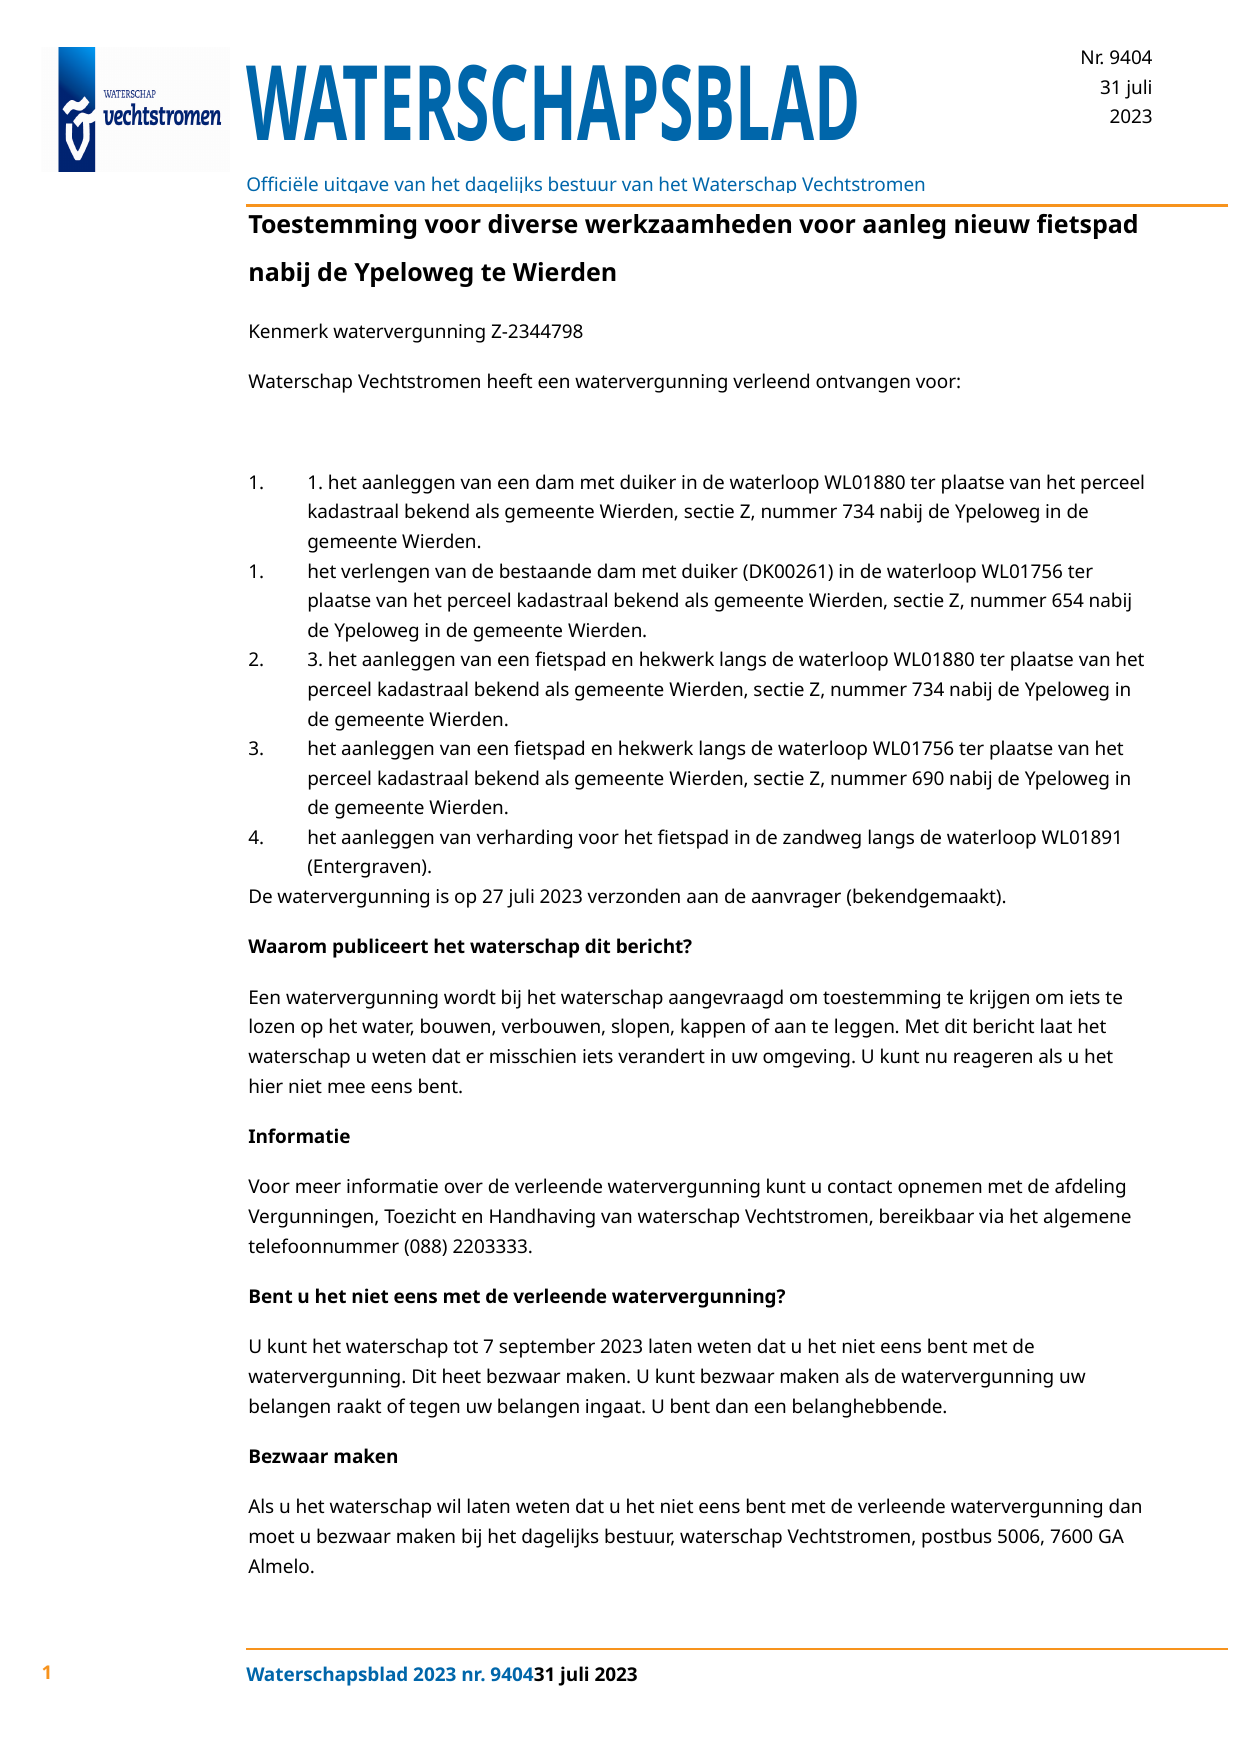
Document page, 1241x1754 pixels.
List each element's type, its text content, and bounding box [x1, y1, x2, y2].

list 3. het aanleggen van een fietspad en hekwerk langs de waterloop WL01880 ter plaatse van het perceel kadastraal bekend als gemeente Wierden, sectie Z, nummer 734 nabij de Ypeloweg in de gemeente Wierden. [248, 647, 1152, 732]
text Kenmerk watervergunning Z-2344798 [248, 318, 1152, 344]
text De watervergunning is op 27 juli 2023 verzonden aan de aanvrager (bekendgemaakt). [248, 883, 1152, 909]
text Bezwaar maken [248, 1443, 1152, 1469]
text Voor meer informatie over de verleende watervergunning kunt u contact opnemen met de afdeling Vergunningen, Toezicht en Handhaving van waterschap Vechtstromen, bereikbaar via het algemene telefoonnummer (088) 2203333. [248, 1174, 1152, 1259]
text Waterschap Vechtstromen heeft een watervergunning verleend ontvangen voor: [248, 368, 1152, 394]
text Een watervergunning wordt bij het waterschap aangevraagd om toestemming te krijgen om iets te lozen op het water, bouwen, verbouwen, slopen, kappen of aan te leggen. Met dit bericht laat het waterschap u weten dat er misschien iets verandert in uw omgeving. U kunt nu reageren als u het hier niet mee eens bent. [248, 984, 1152, 1099]
list het aanleggen van verharding voor het fietspad in de zandweg langs de waterloop WL01891 (Entergraven). [248, 824, 1152, 879]
text U kunt het waterschap tot 7 september 2023 laten weten dat u het niet eens bent met de watervergunning. Dit heet bezwaar maken. U kunt bezwaar maken als de watervergunning uw belangen raakt of tegen uw belangen ingaat. U bent dan een belanghebbende. [248, 1334, 1152, 1419]
list het verlengen van de bestaande dam met duiker (DK00261) in de waterloop WL01756 ter plaatse van het perceel kadastraal bekend als gemeente Wierden, sectie Z, nummer 654 nabij de Ypeloweg in de gemeente Wierden. [248, 558, 1152, 643]
text Bent u het niet eens met de verleende watervergunning? [248, 1283, 1152, 1309]
list het aanleggen van een fietspad en hekwerk langs de waterloop WL01756 ter plaatse van het perceel kadastraal bekend als gemeente Wierden, sectie Z, nummer 690 nabij de Ypeloweg in de gemeente Wierden. [248, 735, 1152, 820]
text Als u het waterschap wil laten weten dat u het niet eens bent met de verleende watervergunning dan moet u bezwaar maken bij het dagelijks bestuur, waterschap Vechtstromen, postbus 5006, 7600 GA Almelo. [248, 1494, 1152, 1579]
text Toestemming voor diverse werkzaamheden voor aanleg nieuw fietspad nabij de Ypeloweg te Wierden [248, 207, 1152, 288]
text Informatie [248, 1123, 1152, 1149]
text Waarom publiceert het waterschap dit bericht? [248, 934, 1152, 959]
picture [41, 47, 231, 172]
list 1. het aanleggen van een dam met duiker in de waterloop WL01880 ter plaatse van het perceel kadastraal bekend als gemeente Wierden, sectie Z, nummer 734 nabij de Ypeloweg in de gemeente Wierden. [248, 469, 1152, 554]
